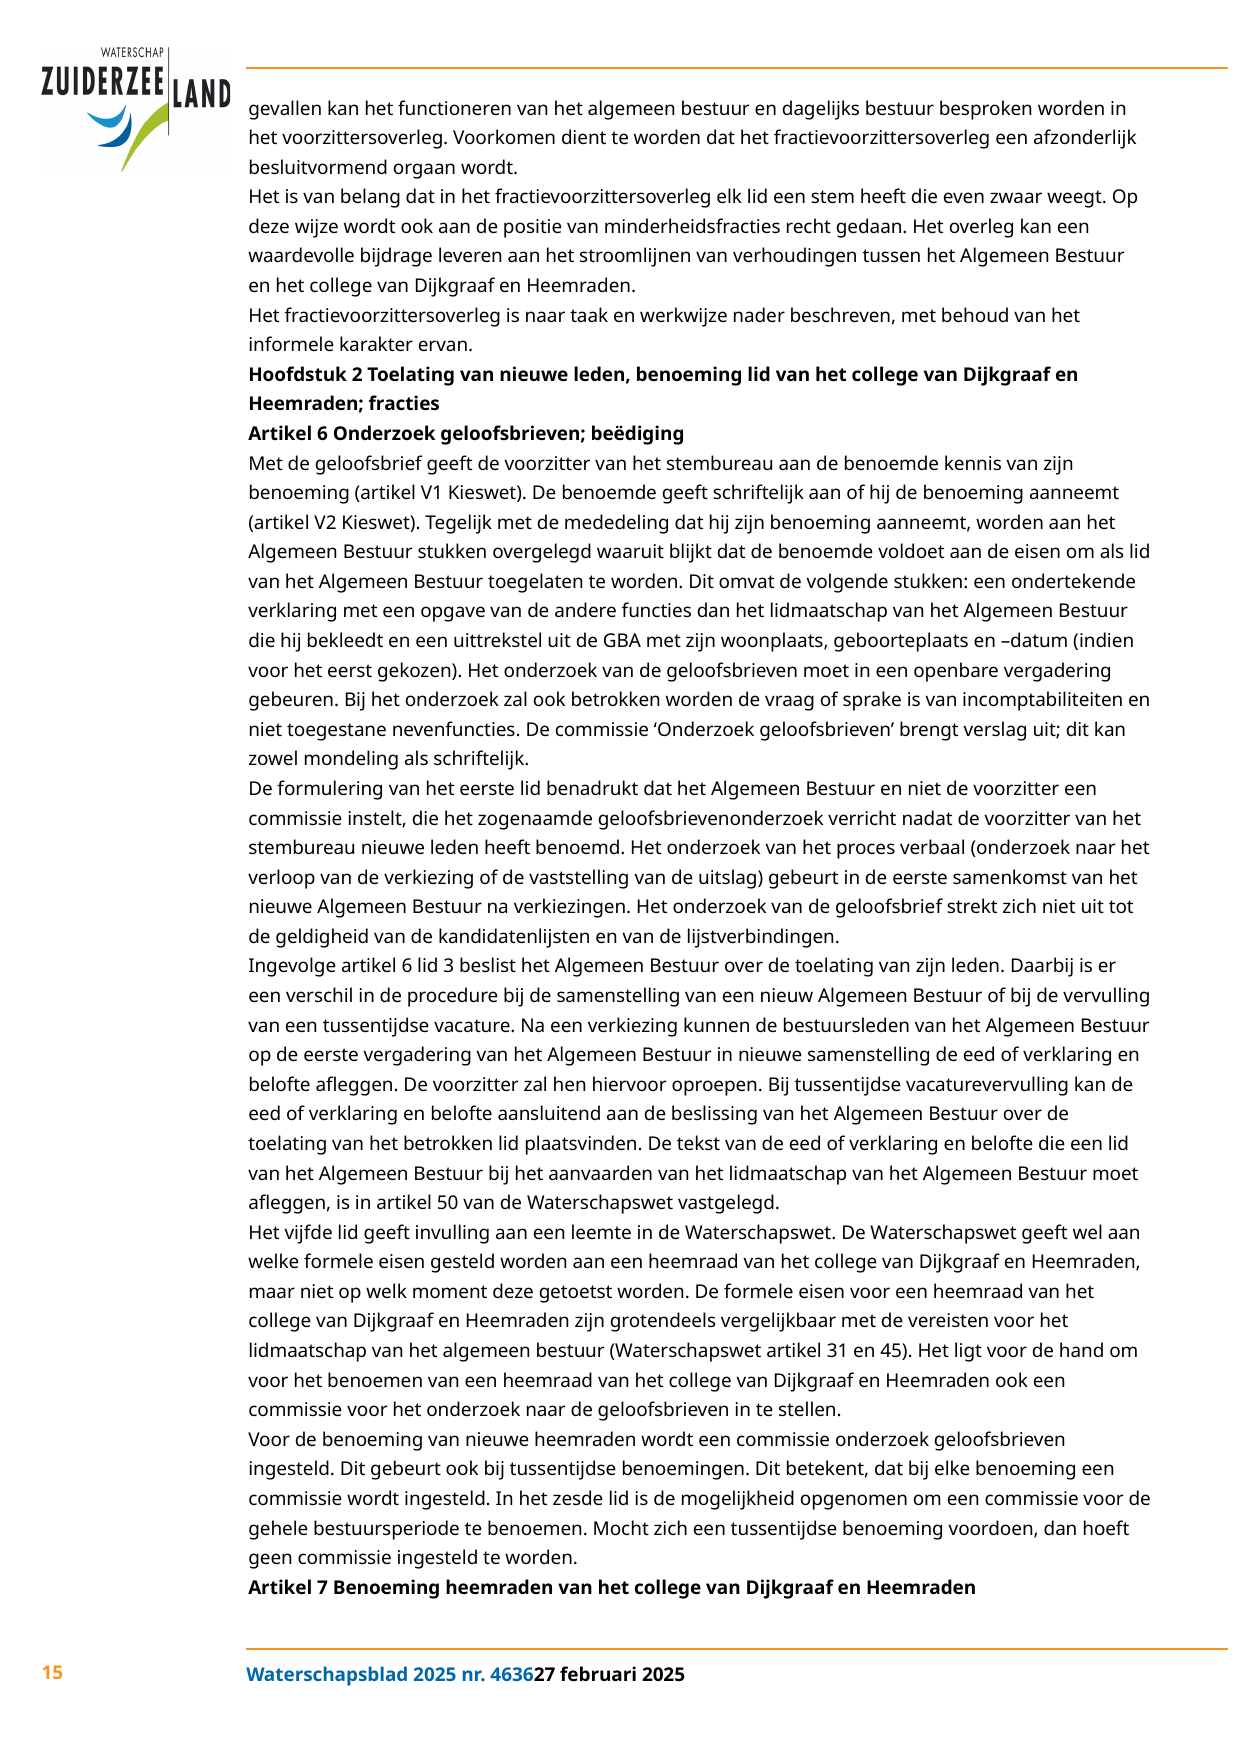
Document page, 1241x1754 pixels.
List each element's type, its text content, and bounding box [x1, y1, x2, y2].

text Het vijfde lid geeft invulling aan een leemte in de Waterschapswet. De Waterschapswet geeft wel aan welke formele eisen gesteld worden aan een heemraad van het college van Dijkgraaf en Heemraden, maar niet op welk moment deze getoetst worden. De formele eisen voor een heemraad van het college van Dijkgraaf en Heemraden zijn grotendeels vergelijkbaar met de vereisten voor het lidmaatschap van het algemeen bestuur (Waterschapswet artikel 31 en 45). Het ligt voor de hand om voor het benoemen van een heemraad van het college van Dijkgraaf en Heemraden ook een commissie voor het onderzoek naar de geloofsbrieven in te stellen. [248, 1219, 1152, 1422]
text De formulering van het eerste lid benadrukt dat het Algemeen Bestuur en niet de voorzitter een commissie instelt, die het zogenaamde geloofsbrievenonderzoek verricht nadat de voorzitter van het stembureau nieuwe leden heeft benoemd. Het onderzoek van het proces verbaal (onderzoek naar het verloop van de verkiezing of de vaststelling van de uitslag) gebeurt in de eerste samenkomst van het nieuwe Algemeen Bestuur na verkiezingen. Het onderzoek van de geloofsbrief strekt zich niet uit tot de geldigheid van de kandidatenlijsten en van de lijstverbindingen. [248, 775, 1152, 949]
text Voor de benoeming van nieuwe heemraden wordt een commissie onderzoek geloofsbrieven ingesteld. Dit gebeurt ook bij tussentijdse benoemingen. Dit betekent, dat bij elke benoeming een commissie wordt ingesteld. In het zesde lid is de mogelijkheid opgenomen om een commissie voor de gehele bestuursperiode te benoemen. Mocht zich een tussentijdse benoeming voordoen, dan hoeft geen commissie ingesteld te worden. [248, 1426, 1152, 1570]
text Het fractievoorzittersoverleg is naar taak en werkwijze nader beschreven, met behoud van het informele karakter ervan. [248, 302, 1152, 357]
text Het is van belang dat in het fractievoorzittersoverleg elk lid een stem heeft die even zwaar weegt. Op deze wijze wordt ook aan de positie van minderheidsfracties recht gedaan. Het overleg kan een waardevolle bijdrage leveren aan het stroomlijnen van verhoudingen tussen het Algemeen Bestuur en het college van Dijkgraaf en Heemraden. [248, 183, 1152, 298]
text Hoofdstuk 2 Toelating van nieuwe leden, benoeming lid van het college van Dijkgraaf en Heemraden; fracties [248, 361, 1152, 416]
text gevallen kan het functioneren van het algemeen bestuur en dagelijks bestuur besproken worden in het voorzittersoverleg. Voorkomen dient te worden dat het fractievoorzittersoverleg een afzonderlijk besluitvormend orgaan wordt. [248, 95, 1152, 180]
picture [41, 47, 231, 172]
text Artikel 6 Onderzoek geloofsbrieven; beëdiging [248, 420, 1152, 446]
text Artikel 7 Benoeming heemraden van het college van Dijkgraaf en Heemraden [248, 1574, 1152, 1600]
text Ingevolge artikel 6 lid 3 beslist het Algemeen Bestuur over de toelating van zijn leden. Daarbij is er een verschil in de procedure bij de samenstelling van een nieuw Algemeen Bestuur of bij de vervulling van een tussentijdse vacature. Na een verkiezing kunnen de bestuursleden van het Algemeen Bestuur op de eerste vergadering van het Algemeen Bestuur in nieuwe samenstelling de eed of verklaring en belofte afleggen. De voorzitter zal hen hiervoor oproepen. Bij tussentijdse vacaturevervulling kan de eed of verklaring en belofte aansluitend aan de beslissing van het Algemeen Bestuur over de toelating van het betrokken lid plaatsvinden. De tekst van de eed of verklaring en belofte die een lid van het Algemeen Bestuur bij het aanvaarden van het lidmaatschap van het Algemeen Bestuur moet afleggen, is in artikel 50 van de Waterschapswet vastgelegd. [248, 953, 1152, 1215]
text Met de geloofsbrief geeft de voorzitter van het stembureau aan de benoemde kennis van zijn benoeming (artikel V1 Kieswet). De benoemde geeft schriftelijk aan of hij de benoeming aanneemt (artikel V2 Kieswet). Tegelijk met de mededeling dat hij zijn benoeming aanneemt, worden aan het Algemeen Bestuur stukken overgelegd waaruit blijkt dat de benoemde voldoet aan de eisen om als lid van het Algemeen Bestuur toegelaten te worden. Dit omvat de volgende stukken: een ondertekende verklaring met een opgave van de andere functies dan het lidmaatschap van het Algemeen Bestuur die hij bekleedt en een uittrekstel uit de GBA met zijn woonplaats, geboorteplaats en –datum (indien voor het eerst gekozen). Het onderzoek van de geloofsbrieven moet in een openbare vergadering gebeuren. Bij het onderzoek zal ook betrokken worden de vraag of sprake is van incomptabiliteiten en niet toegestane nevenfuncties. De commissie ‘Onderzoek geloofsbrieven’ brengt verslag uit; dit kan zowel mondeling als schriftelijk. [248, 450, 1152, 771]
